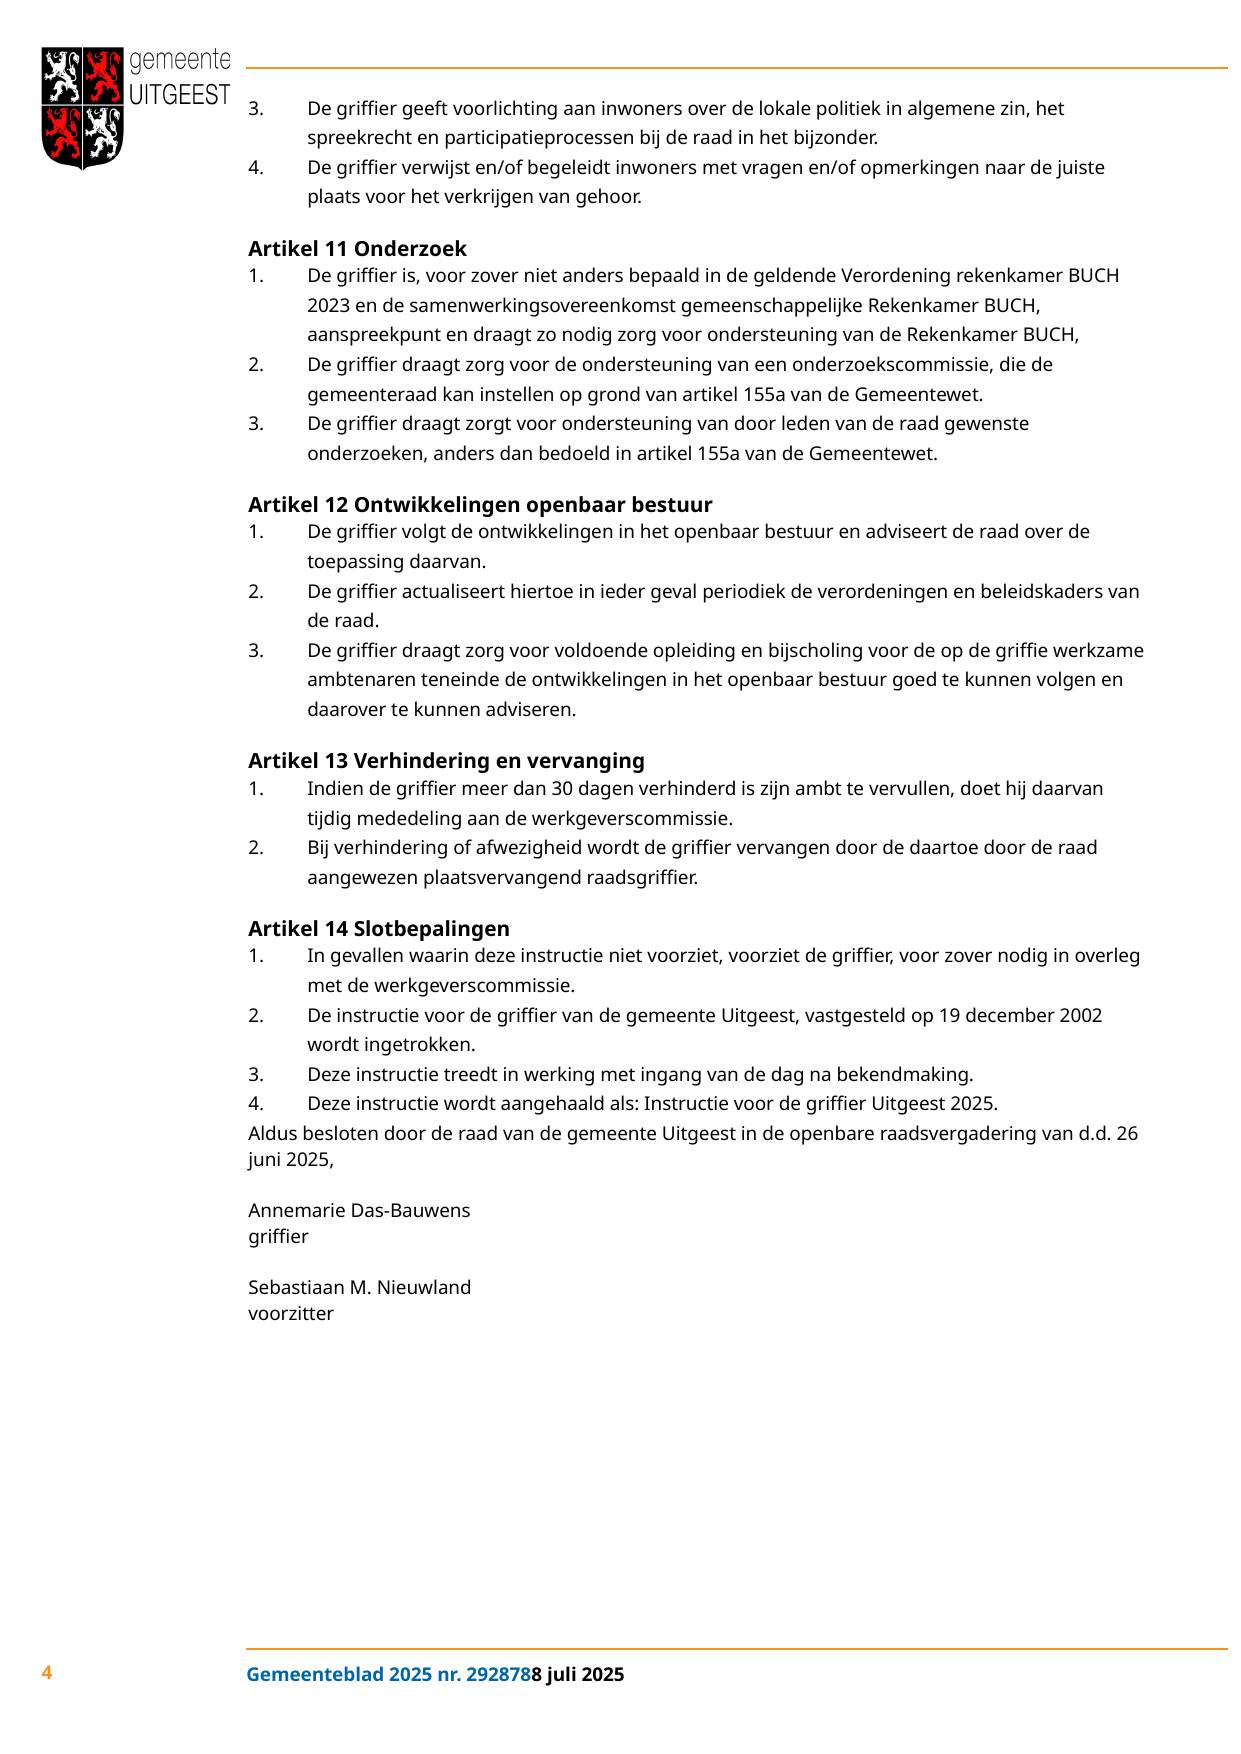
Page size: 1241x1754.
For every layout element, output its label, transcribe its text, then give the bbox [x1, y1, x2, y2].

text Artikel 11 Onderzoek [248, 234, 1152, 262]
list De griffier volgt de ontwikkelingen in het openbaar bestuur en adviseert de raad over de toepassing daarvan. [248, 519, 1152, 574]
list De griffier draagt zorg voor voldoende opleiding en bijscholing voor de op de griffie werkzame ambtenaren teneinde de ontwikkelingen in het openbaar bestuur goed te kunnen volgen en daarover te kunnen adviseren. [248, 637, 1152, 722]
text Aldus besloten door de raad van de gemeente Uitgeest in de openbare raadsvergadering van d.d. 26 juni 2025, [248, 1120, 1152, 1172]
list De griffier geeft voorlichting aan inwoners over de lokale politiek in algemene zin, het spreekrecht en participatieprocessen bij de raad in het bijzonder. [248, 95, 1152, 150]
text Artikel 14 Slotbepalingen [248, 914, 1152, 943]
list De griffier verwijst en/of begeleidt inwoners met vragen en/of opmerkingen naar de juiste plaats voor het verkrijgen van gehoor. [248, 154, 1152, 209]
text voorzitter [248, 1300, 1152, 1326]
text Artikel 13 Verhindering en vervanging [248, 747, 1152, 775]
list Deze instructie treedt in werking met ingang van de dag na bekendmaking. [248, 1061, 1152, 1087]
list De griffier draagt zorg voor de ondersteuning van een onderzoekscommissie, die de gemeenteraad kan instellen op grond van artikel 155a van de Gemeentewet. [248, 351, 1152, 406]
list De instructie voor de griffier van de gemeente Uitgeest, vastgesteld op 19 december 2002 wordt ingetrokken. [248, 1002, 1152, 1057]
list De griffier is, voor zover niet anders bepaald in de geldende Verordening rekenkamer BUCH 2023 en de samenwerkingsovereenkomst gemeenschappelijke Rekenkamer BUCH, aanspreekpunt en draagt zo nodig zorg voor ondersteuning van de Rekenkamer BUCH, [248, 262, 1152, 347]
list Bij verhindering of afwezigheid wordt de griffier vervangen door de daartoe door de raad aangewezen plaatsvervangend raadsgriffier. [248, 834, 1152, 889]
text Annemarie Das-Bauwens [248, 1197, 1152, 1223]
list Deze instructie wordt aangehaald als: Instructie voor de griffier Uitgeest 2025. [248, 1091, 1152, 1116]
list Indien de griffier meer dan 30 dagen verhinderd is zijn ambt te vervullen, doet hij daarvan tijdig mededeling aan de werkgeverscommissie. [248, 775, 1152, 830]
picture [41, 47, 231, 172]
text Sebastiaan M. Nieuwland [248, 1274, 1152, 1300]
list De griffier actualiseert hiertoe in ieder geval periodiek de verordeningen en beleidskaders van de raad. [248, 578, 1152, 633]
list In gevallen waarin deze instructie niet voorziet, voorziet de griffier, voor zover nodig in overleg met de werkgeverscommissie. [248, 943, 1152, 998]
list De griffier draagt zorgt voor ondersteuning van door leden van de raad gewenste onderzoeken, anders dan bedoeld in artikel 155a van de Gemeentewet. [248, 410, 1152, 466]
text griffier [248, 1223, 1152, 1249]
text Artikel 12 Ontwikkelingen openbaar bestuur [248, 490, 1152, 519]
